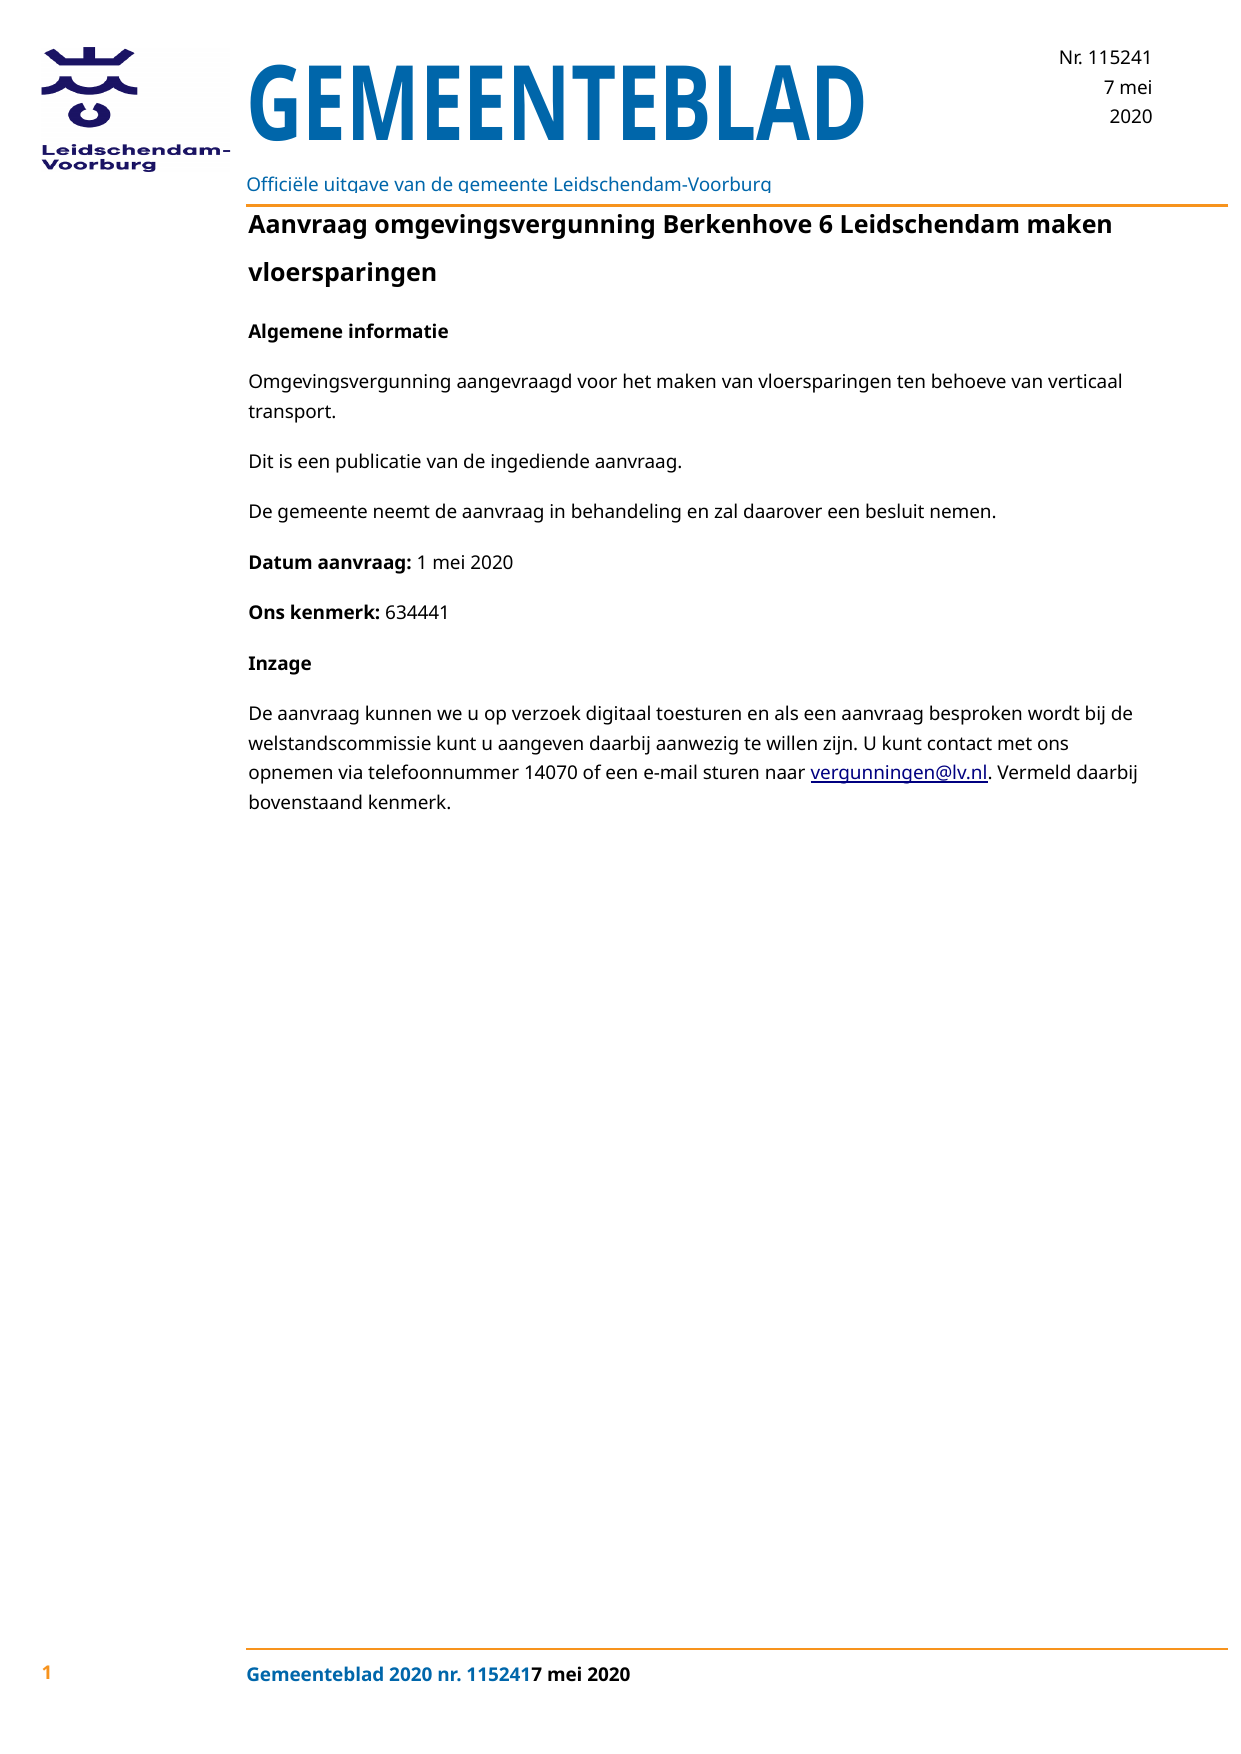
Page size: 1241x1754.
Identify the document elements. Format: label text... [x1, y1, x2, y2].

text Datum aanvraag: 1 mei 2020 [248, 549, 1152, 575]
picture [41, 47, 231, 172]
text Omgevingsvergunning aangevraagd voor het maken van vloersparingen ten behoeve van verticaal transport. [248, 368, 1152, 424]
text Ons kenmerk: 634441 [248, 599, 1152, 625]
text Aanvraag omgevingsvergunning Berkenhove 6 Leidschendam maken vloersparingen [248, 207, 1152, 288]
text Inzage [248, 650, 1152, 676]
text De gemeente neemt de aanvraag in behandeling en zal daarover een besluit nemen. [248, 499, 1152, 524]
text De aanvraag kunnen we u op verzoek digitaal toesturen en als een aanvraag besproken wordt bij de welstandscommissie kunt u aangeven daarbij aanwezig te willen zijn. U kunt contact met ons opnemen via telefoonnummer 14070 of een e-mail sturen naar vergunningen@lv.nl. Vermeld daarbij bovenstaand kenmerk. [248, 700, 1152, 815]
text Dit is een publicatie van de ingediende aanvraag. [248, 448, 1152, 474]
text Algemene informatie [248, 318, 1152, 344]
